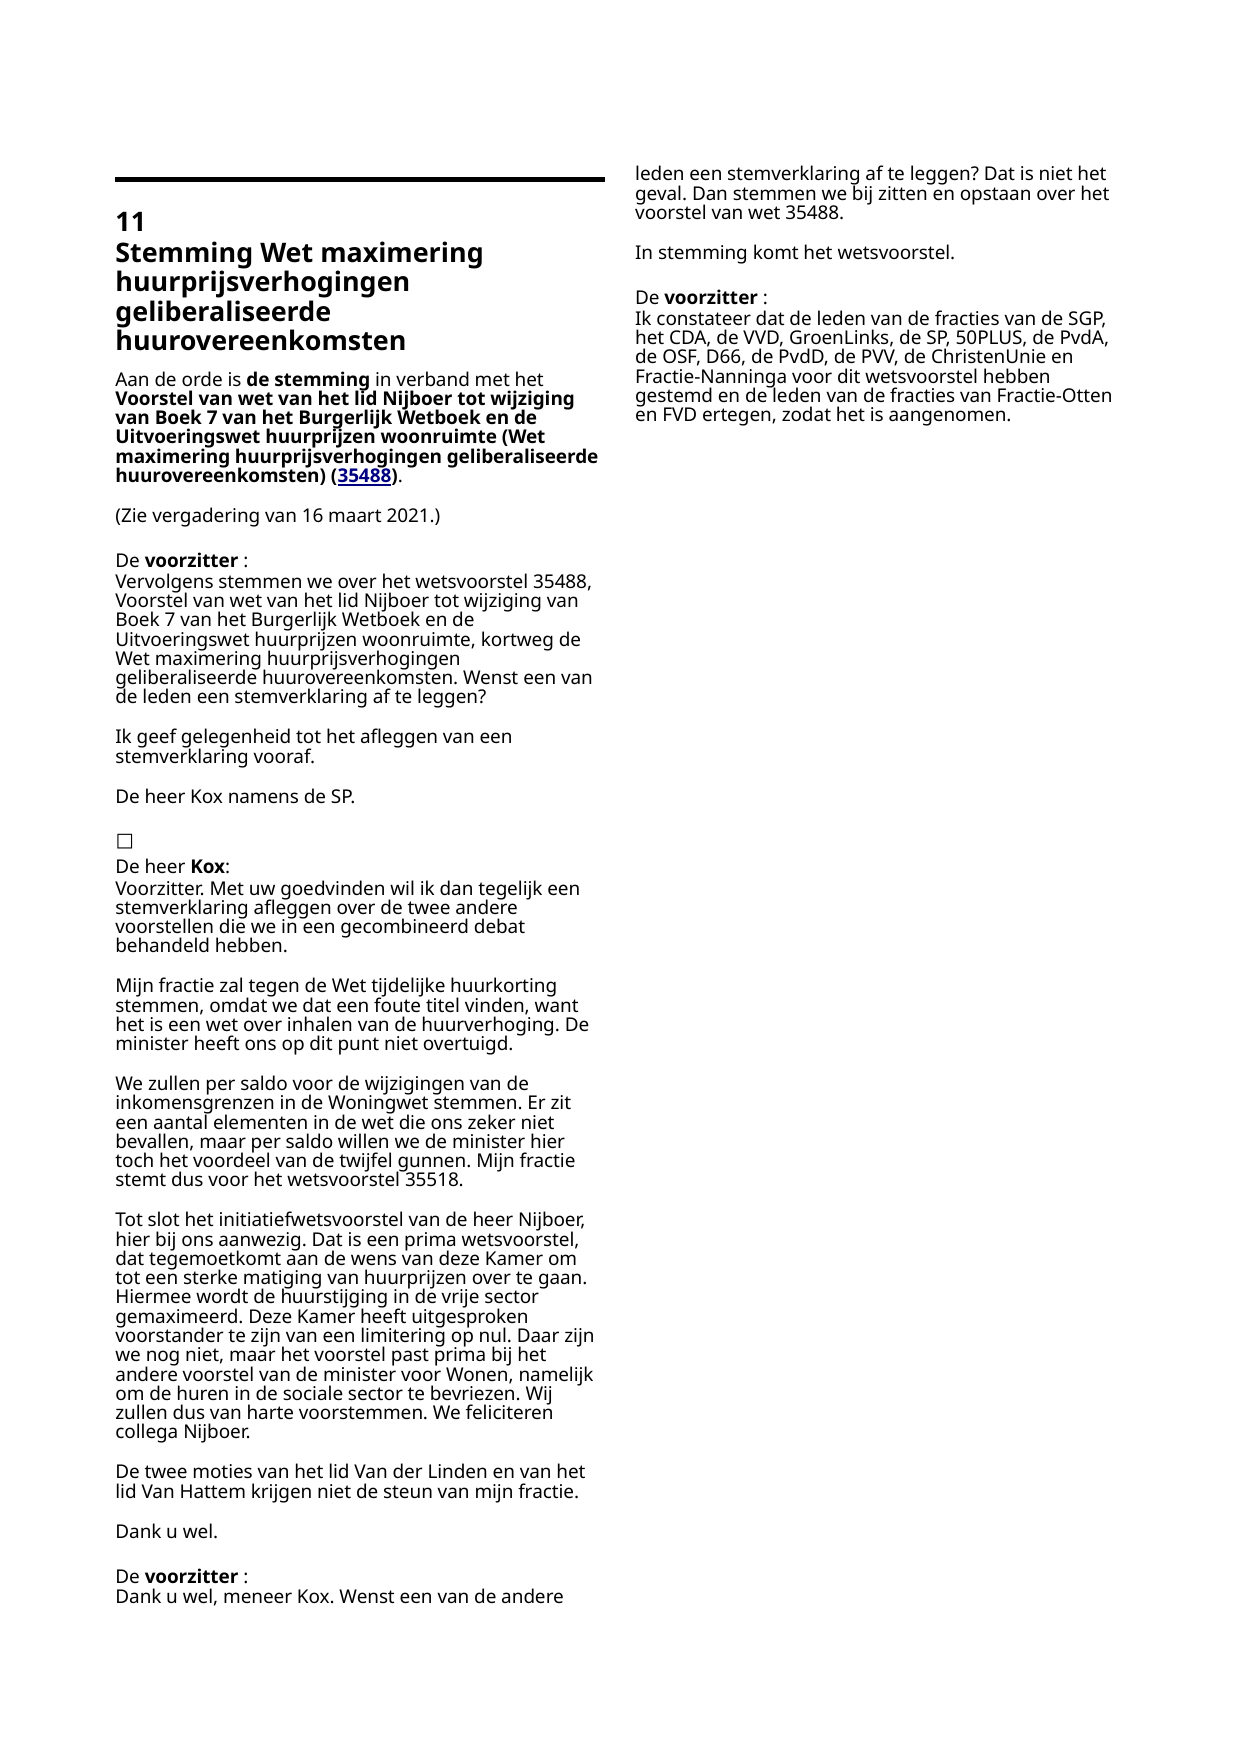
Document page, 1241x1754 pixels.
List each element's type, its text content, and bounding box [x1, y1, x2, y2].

text De voorzitter : [115, 547, 605, 573]
text De heer Kox: [115, 854, 605, 879]
text ⬜ [115, 828, 605, 854]
text Vervolgens stemmen we over het wetsvoorstel 35488, Voorstel van wet van het lid Nijboer tot wijziging van Boek 7 van het Burgerlijk Wetboek en de Uitvoeringswet huurprijzen woonruimte, kortweg de Wet maximering huurprijsverhogingen geliberaliseerde huurovereenkomsten. Wenst een van de leden een stemverklaring af te leggen? [115, 573, 605, 708]
text Stemming Wet maximering huurprijsverhogingen geliberaliseerde huurovereenkomsten [115, 239, 605, 371]
text Dank u wel. [115, 1523, 605, 1542]
text Voorzitter. Met uw goedvinden wil ik dan tegelijk een stemverklaring afleggen over de twee andere voorstellen die we in een gecombineerd debat behandeld hebben. [115, 879, 605, 957]
text Mijn fractie zal tegen de Wet tijdelijke huurkorting stemmen, omdat we dat een foute titel vinden, want het is een wet over inhalen van de huurverhoging. De minister heeft ons op dit punt niet overtuigd. [115, 977, 605, 1054]
text De voorzitter : [635, 284, 1125, 310]
text (Zie vergadering van 16 maart 2021.) [115, 507, 605, 526]
text Dank u wel, meneer Kox. Wenst een van de andere [115, 1588, 605, 1608]
text Aan de orde is de stemming in verband met het Voorstel van wet van het lid Nijboer tot wijziging van Boek 7 van het Burgerlijk Wetboek en de Uitvoeringswet huurprijzen woonruimte (Wet maximering huurprijsverhogingen geliberaliseerde huurovereenkomsten) (35488). [115, 371, 605, 486]
text In stemming komt het wetsvoorstel. [635, 244, 1125, 263]
text 11 [115, 203, 605, 239]
text We zullen per saldo voor de wijzigingen van de inkomensgrenzen in de Woningwet stemmen. Er zit een aantal elementen in de wet die ons zeker niet bevallen, maar per saldo willen we de minister hier toch het voordeel van de twijfel gunnen. Mijn fractie stemt dus voor het wetsvoorstel 35518. [115, 1075, 605, 1191]
text De voorzitter : [115, 1563, 605, 1588]
text leden een stemverklaring af te leggen? Dat is niet het geval. Dan stemmen we bij zitten en opstaan over het voorstel van wet 35488. [635, 165, 1125, 223]
text Tot slot het initiatiefwetsvoorstel van de heer Nijboer, hier bij ons aanwezig. Dat is een prima wetsvoorstel, dat tegemoetkomt aan de wens van deze Kamer om tot een sterke matiging van huurprijzen over te gaan. Hiermee wordt de huurstijging in de vrije sector gemaximeerd. Deze Kamer heeft uitgesproken voorstander te zijn van een limitering op nul. Daar zijn we nog niet, maar het voorstel past prima bij het andere voorstel van de minister voor Wonen, namelijk om de huren in de sociale sector te bevriezen. Wij zullen dus van harte voorstemmen. We feliciteren collega Nijboer. [115, 1211, 605, 1443]
text Ik constateer dat de leden van de fracties van de SGP, het CDA, de VVD, GroenLinks, de SP, 50PLUS, de PvdA, de OSF, D66, de PvdD, de PVV, de ChristenUnie en Fractie-Nanninga voor dit wetsvoorstel hebben gestemd en de leden van de fracties van Fractie-Otten en FVD ertegen, zodat het is aangenomen. [635, 310, 1125, 425]
text De twee moties van het lid Van der Linden en van het lid Van Hattem krijgen niet de steun van mijn fractie. [115, 1463, 605, 1502]
text Ik geef gelegenheid tot het afleggen van een stemverklaring vooraf. [115, 728, 605, 767]
text De heer Kox namens de SP. [115, 788, 605, 807]
